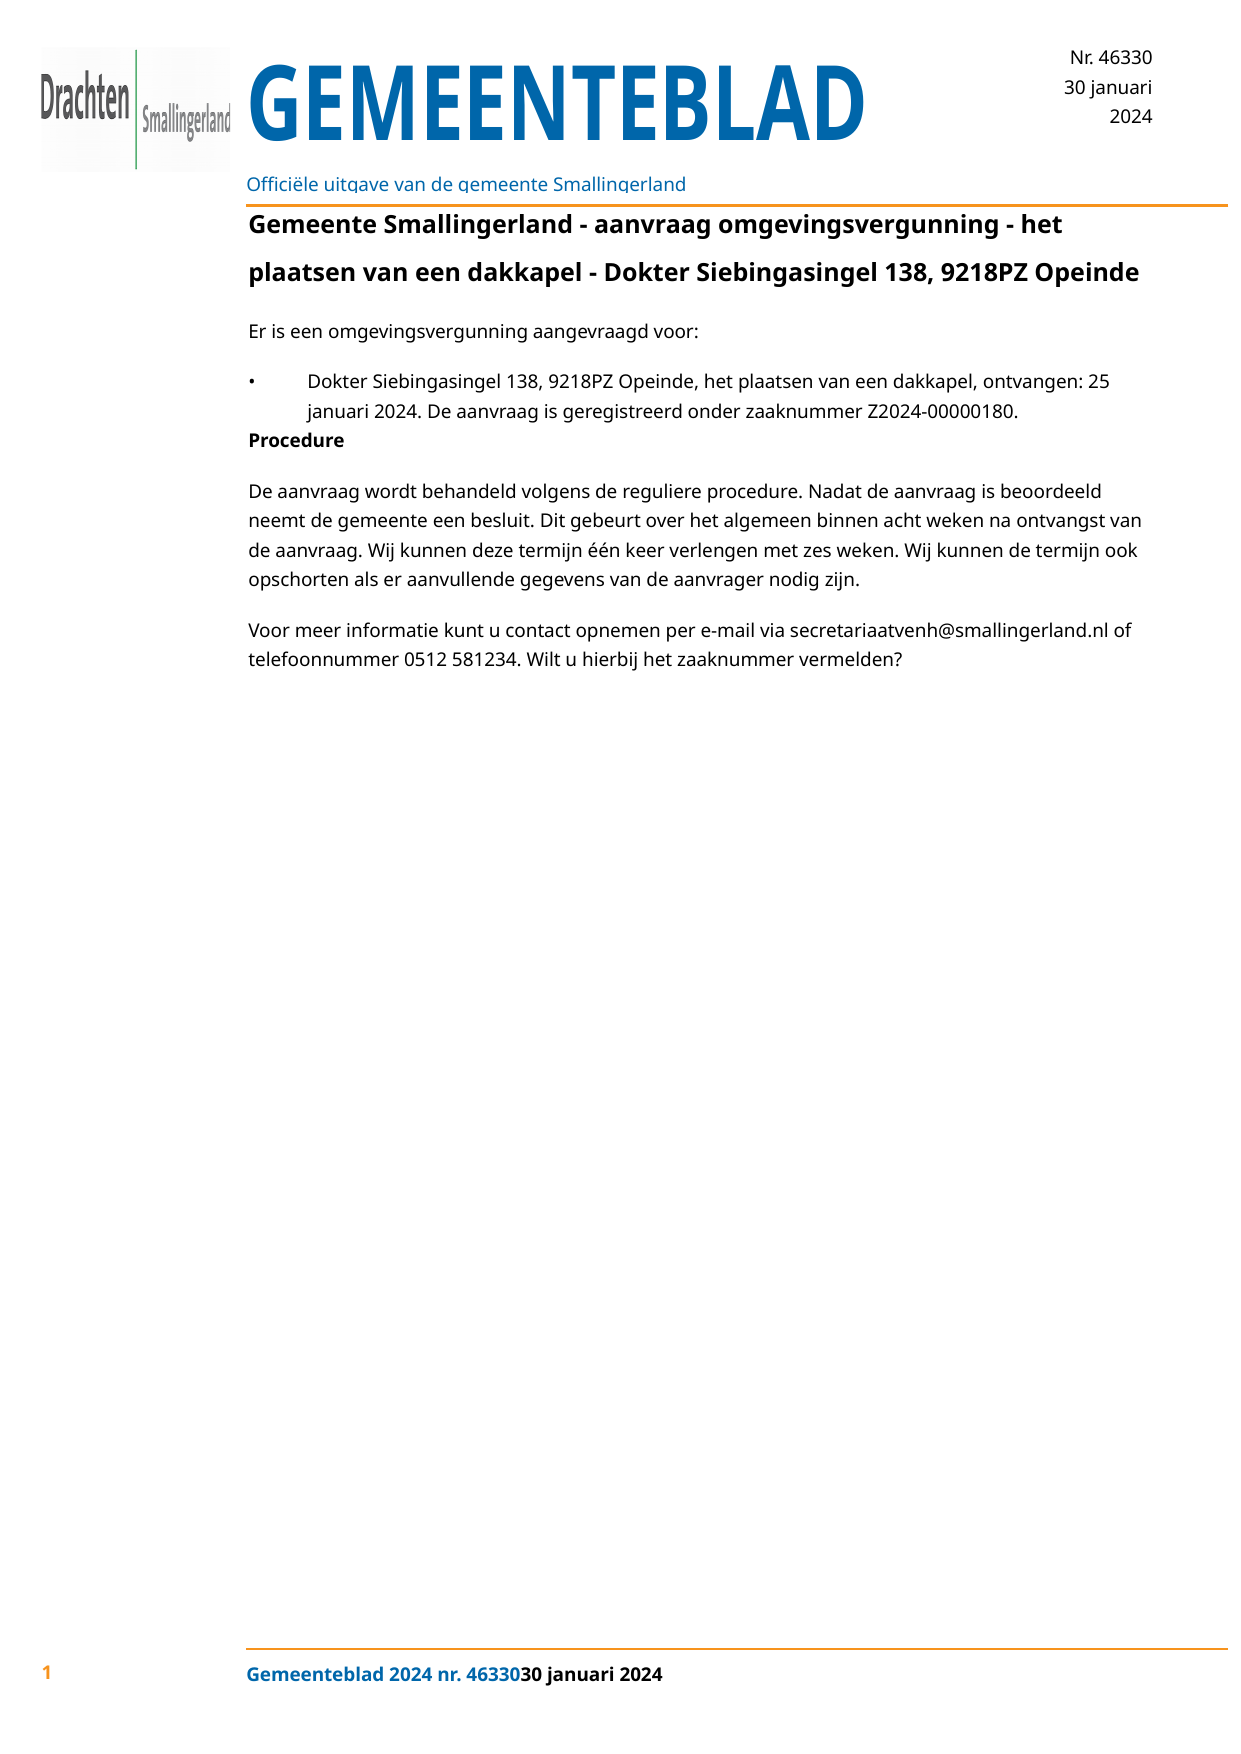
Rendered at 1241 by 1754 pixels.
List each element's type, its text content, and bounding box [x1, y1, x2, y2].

text Procedure [248, 427, 1152, 453]
list Dokter Siebingasingel 138, 9218PZ Opeinde, het plaatsen van een dakkapel, ontvangen: 25 januari 2024. De aanvraag is geregistreerd onder zaaknummer Z2024-00000180. [248, 368, 1152, 424]
text De aanvraag wordt behandeld volgens de reguliere procedure. Nadat de aanvraag is beoordeeld neemt de gemeente een besluit. Dit gebeurt over het algemeen binnen acht weken na ontvangst van de aanvraag. Wij kunnen deze termijn één keer verlengen met zes weken. Wij kunnen de termijn ook opschorten als er aanvullende gegevens van de aanvrager nodig zijn. [248, 478, 1152, 592]
picture [41, 47, 231, 172]
text Gemeente Smallingerland - aanvraag omgevingsvergunning - het plaatsen van een dakkapel - Dokter Siebingasingel 138, 9218PZ Opeinde [248, 207, 1152, 288]
text Er is een omgevingsvergunning aangevraagd voor: [248, 318, 1152, 344]
text Voor meer informatie kunt u contact opnemen per e-mail via secretariaatvenh@smallingerland.nl of telefoonnummer 0512 581234. Wilt u hierbij het zaaknummer vermelden? [248, 617, 1152, 672]
